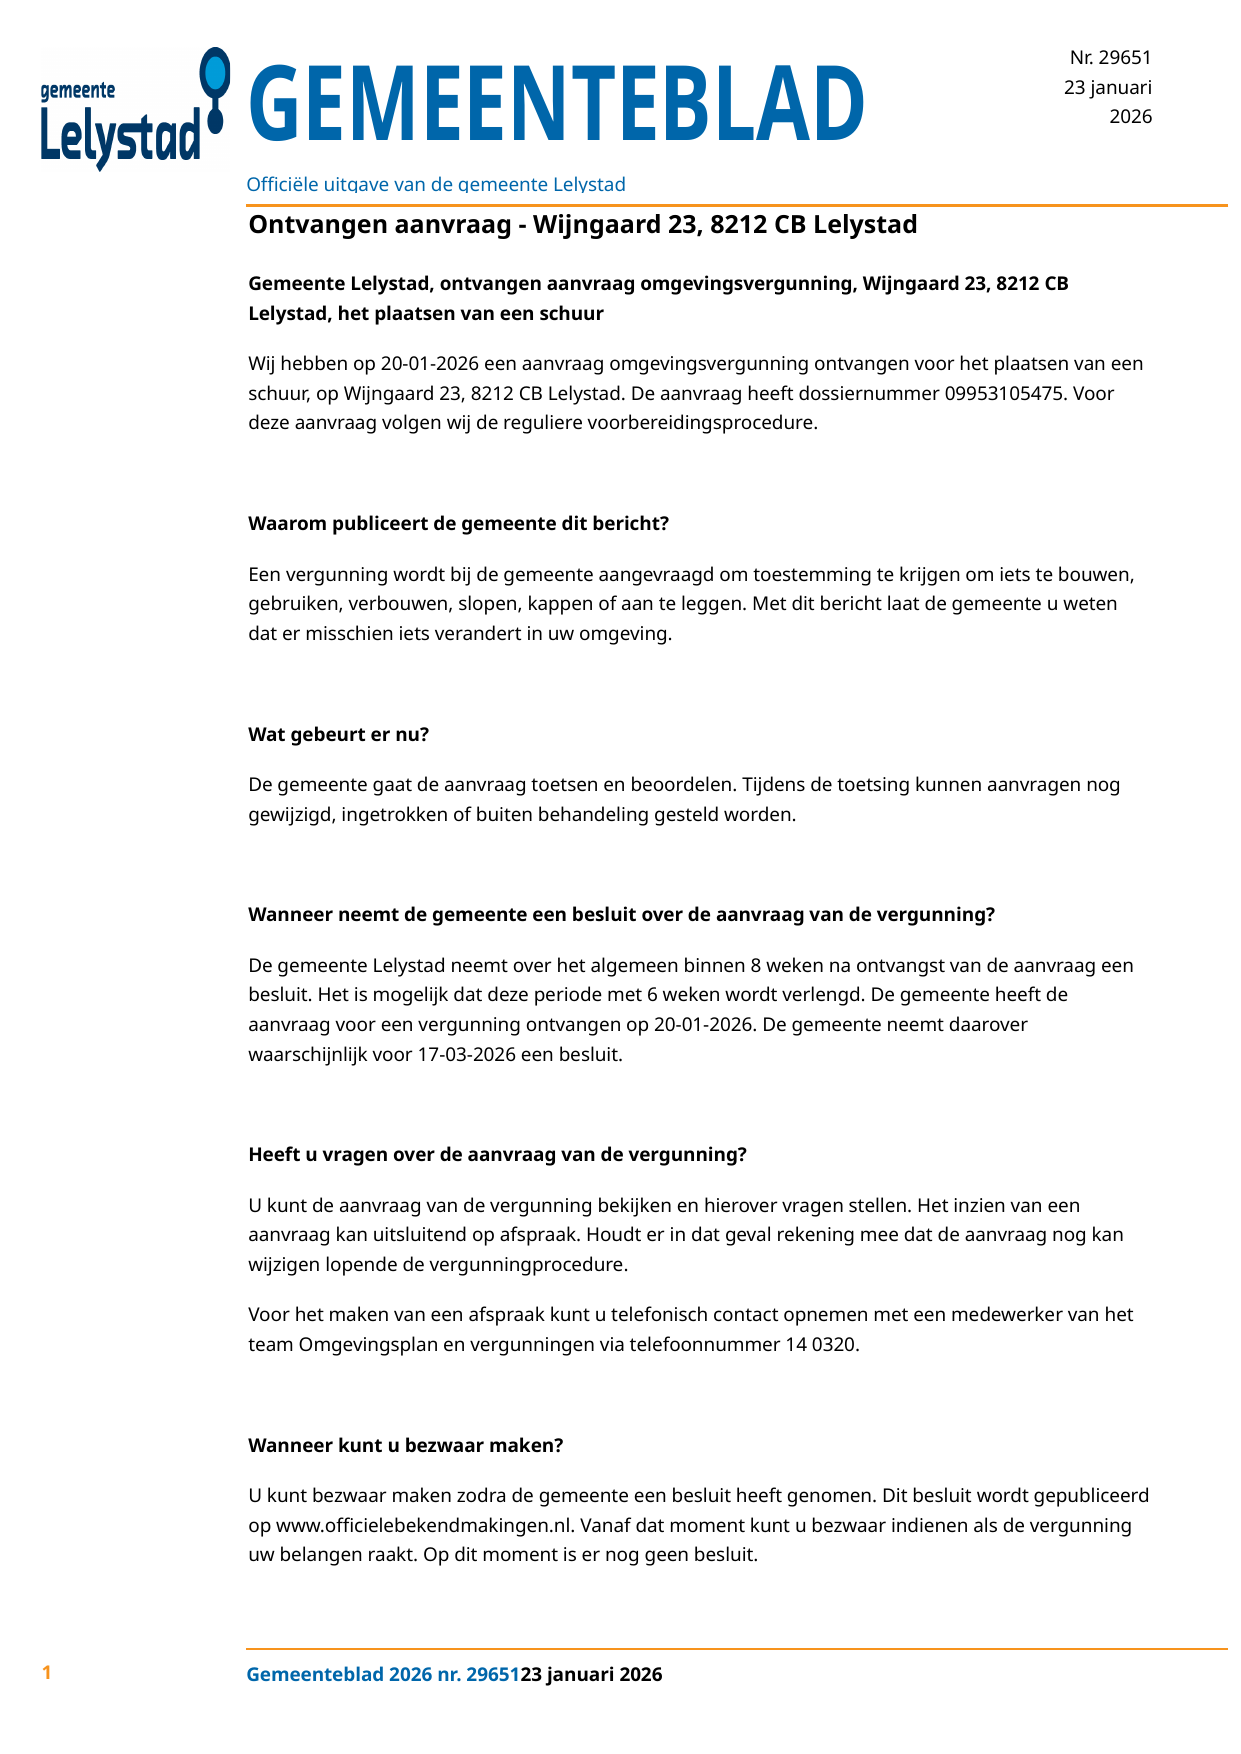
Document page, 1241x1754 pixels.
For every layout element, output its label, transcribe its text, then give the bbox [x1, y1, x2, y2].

text U kunt bezwaar maken zodra de gemeente een besluit heeft genomen. Dit besluit wordt gepubliceerd op www.officielebekendmakingen.nl. Vanaf dat moment kunt u bezwaar indienen als de vergunning uw belangen raakt. Op dit moment is er nog geen besluit. [248, 1482, 1152, 1567]
text De gemeente Lelystad neemt over het algemeen binnen 8 weken na ontvangst van de aanvraag een besluit. Het is mogelijk dat deze periode met 6 weken wordt verlengd. De gemeente heeft de aanvraag voor een vergunning ontvangen op 20-01-2026. De gemeente neemt daarover waarschijnlijk voor 17-03-2026 een besluit. [248, 952, 1152, 1066]
text Heeft u vragen over de aanvraag van de vergunning? [248, 1142, 1152, 1167]
picture [41, 47, 231, 172]
text Wanneer neemt de gemeente een besluit over de aanvraag van de vergunning? [248, 902, 1152, 927]
text Gemeente Lelystad, ontvangen aanvraag omgevingsvergunning, Wijngaard 23, 8212 CB Lelystad, het plaatsen van een schuur [248, 270, 1152, 326]
text Een vergunning wordt bij de gemeente aangevraagd om toestemming te krijgen om iets te bouwen, gebruiken, verbouwen, slopen, kappen of aan te leggen. Met dit bericht laat de gemeente u weten dat er misschien iets verandert in uw omgeving. [248, 561, 1152, 646]
text Wanneer kunt u bezwaar maken? [248, 1432, 1152, 1458]
text Waarom publiceert de gemeente dit bericht? [248, 510, 1152, 536]
text Wat gebeurt er nu? [248, 721, 1152, 746]
text U kunt de aanvraag van de vergunning bekijken en hierover vragen stellen. Het inzien van een aanvraag kan uitsluitend op afspraak. Houdt er in dat geval rekening mee dat de aanvraag nog kan wijzigen lopende de vergunningprocedure. [248, 1192, 1152, 1277]
text Ontvangen aanvraag - Wijngaard 23, 8212 CB Lelystad [248, 207, 1152, 241]
text Wij hebben op 20-01-2026 een aanvraag omgevingsvergunning ontvangen voor het plaatsen van een schuur, op Wijngaard 23, 8212 CB Lelystad. De aanvraag heeft dossiernummer 09953105475. Voor deze aanvraag volgen wij de reguliere voorbereidingsprocedure. [248, 350, 1152, 435]
text De gemeente gaat de aanvraag toetsen en beoordelen. Tijdens de toetsing kunnen aanvragen nog gewijzigd, ingetrokken of buiten behandeling gesteld worden. [248, 771, 1152, 826]
text Voor het maken van een afspraak kunt u telefonisch contact opnemen met een medewerker van het team Omgevingsplan en vergunningen via telefoonnummer 14 0320. [248, 1302, 1152, 1357]
